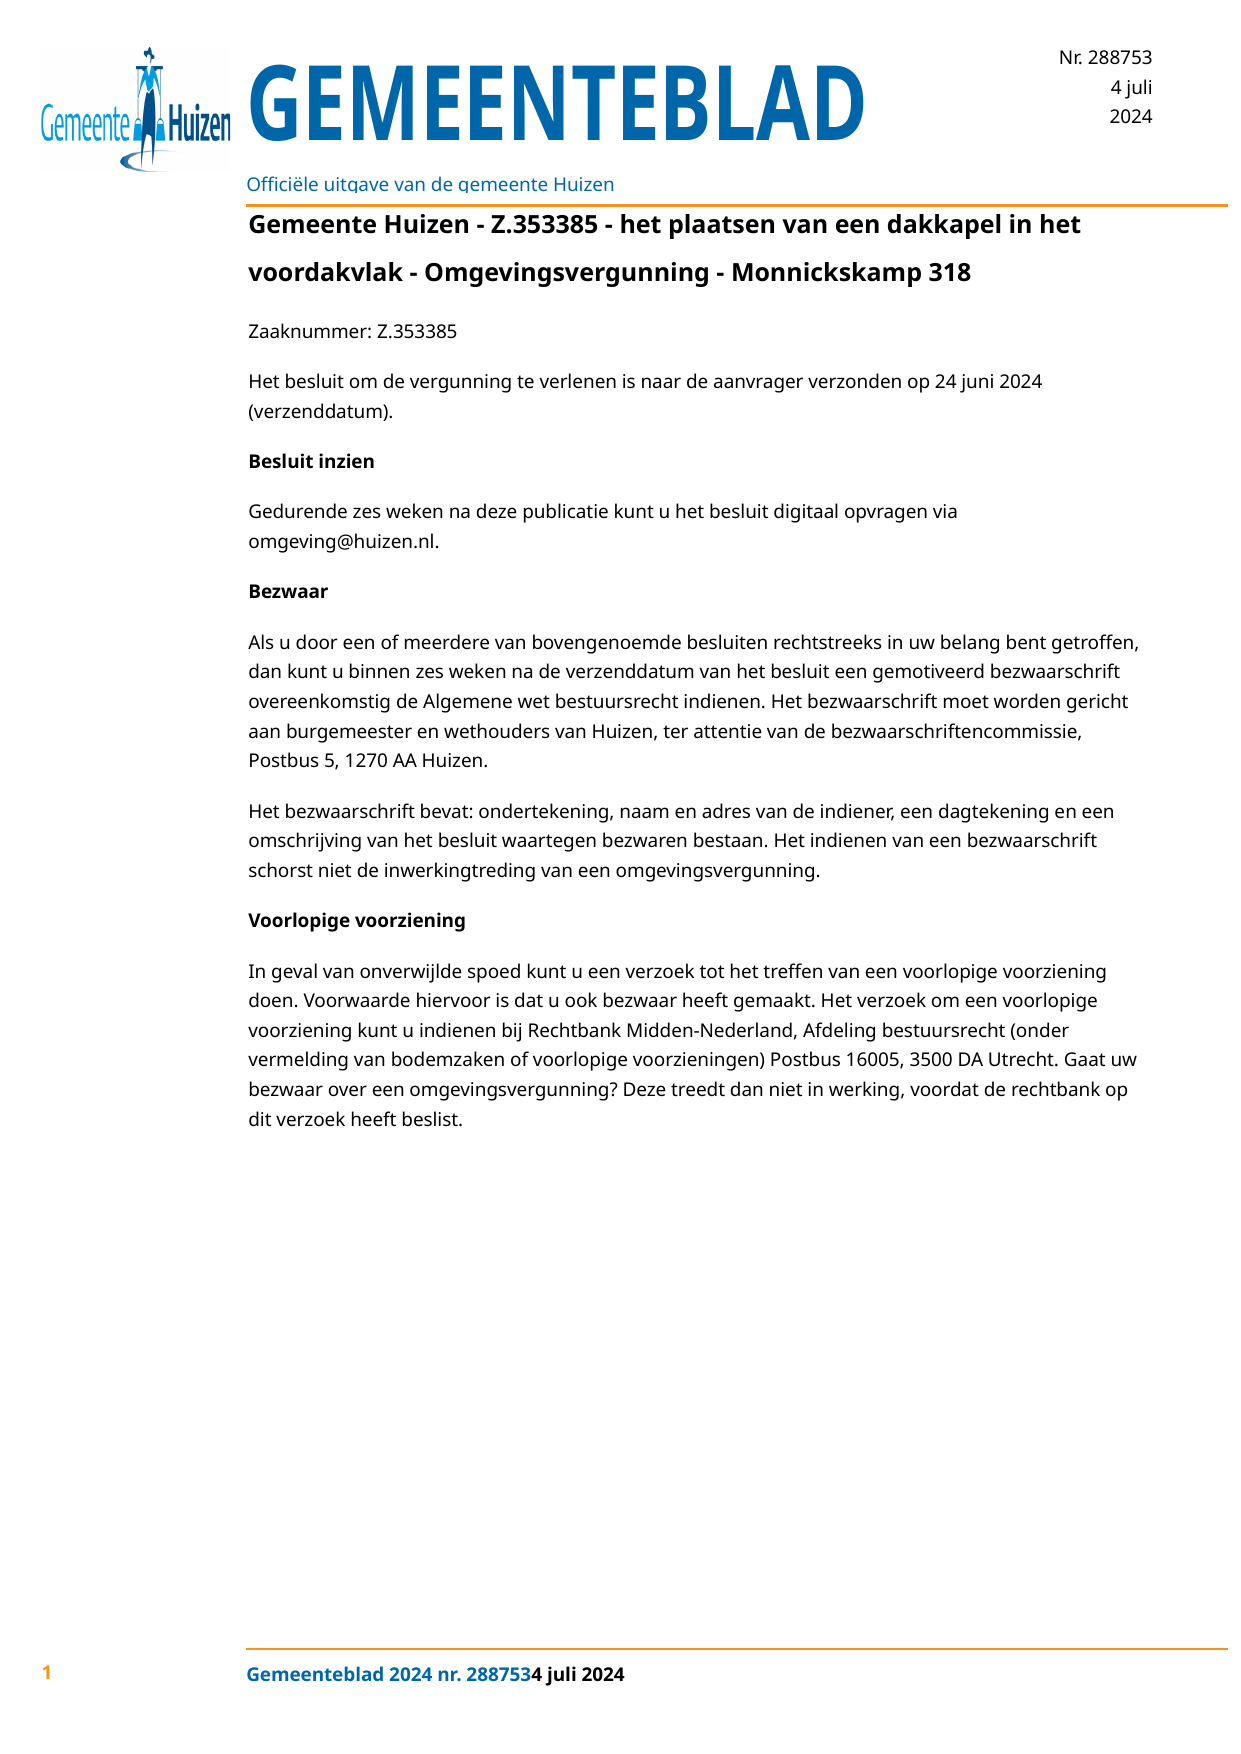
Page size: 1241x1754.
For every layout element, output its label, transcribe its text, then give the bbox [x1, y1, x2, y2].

text Als u door een of meerdere van bovengenoemde besluiten rechtstreeks in uw belang bent getroffen, dan kunt u binnen zes weken na de verzenddatum van het besluit een gemotiveerd bezwaarschrift overeenkomstig de Algemene wet bestuursrecht indienen. Het bezwaarschrift moet worden gericht aan burgemeester en wethouders van Huizen, ter attentie van de bezwaarschriftencommissie, Postbus 5, 1270 AA Huizen. [248, 629, 1152, 773]
text Het bezwaarschrift bevat: ondertekening, naam en adres van de indiener, een dagtekening en een omschrijving van het besluit waartegen bezwaren bestaan. Het indienen van een bezwaarschrift schorst niet de inwerkingtreding van een omgevingsvergunning. [248, 798, 1152, 883]
text Het besluit om de vergunning te verlenen is naar de aanvrager verzonden op 24 juni 2024 (verzenddatum). [248, 368, 1152, 424]
text Besluit inzien [248, 448, 1152, 474]
text Gedurende zes weken na deze publicatie kunt u het besluit digitaal opvragen via omgeving@huizen.nl. [248, 499, 1152, 554]
picture [41, 47, 231, 172]
text Voorlopige voorziening [248, 907, 1152, 933]
text In geval van onverwijlde spoed kunt u een verzoek tot het treffen van een voorlopige voorziening doen. Voorwaarde hiervoor is dat u ook bezwaar heeft gemaakt. Het verzoek om een voorlopige voorziening kunt u indienen bij Rechtbank Midden-Nederland, Afdeling bestuursrecht (onder vermelding van bodemzaken of voorlopige voorzieningen) Postbus 16005, 3500 DA Utrecht. Gaat uw bezwaar over een omgevingsvergunning? Deze treedt dan niet in werking, voordat de rechtbank op dit verzoek heeft beslist. [248, 958, 1152, 1132]
text Zaaknummer: Z.353385 [248, 318, 1152, 344]
text Bezwaar [248, 579, 1152, 604]
text Gemeente Huizen - Z.353385 - het plaatsen van een dakkapel in het voordakvlak - Omgevingsvergunning - Monnickskamp 318 [248, 207, 1152, 288]
